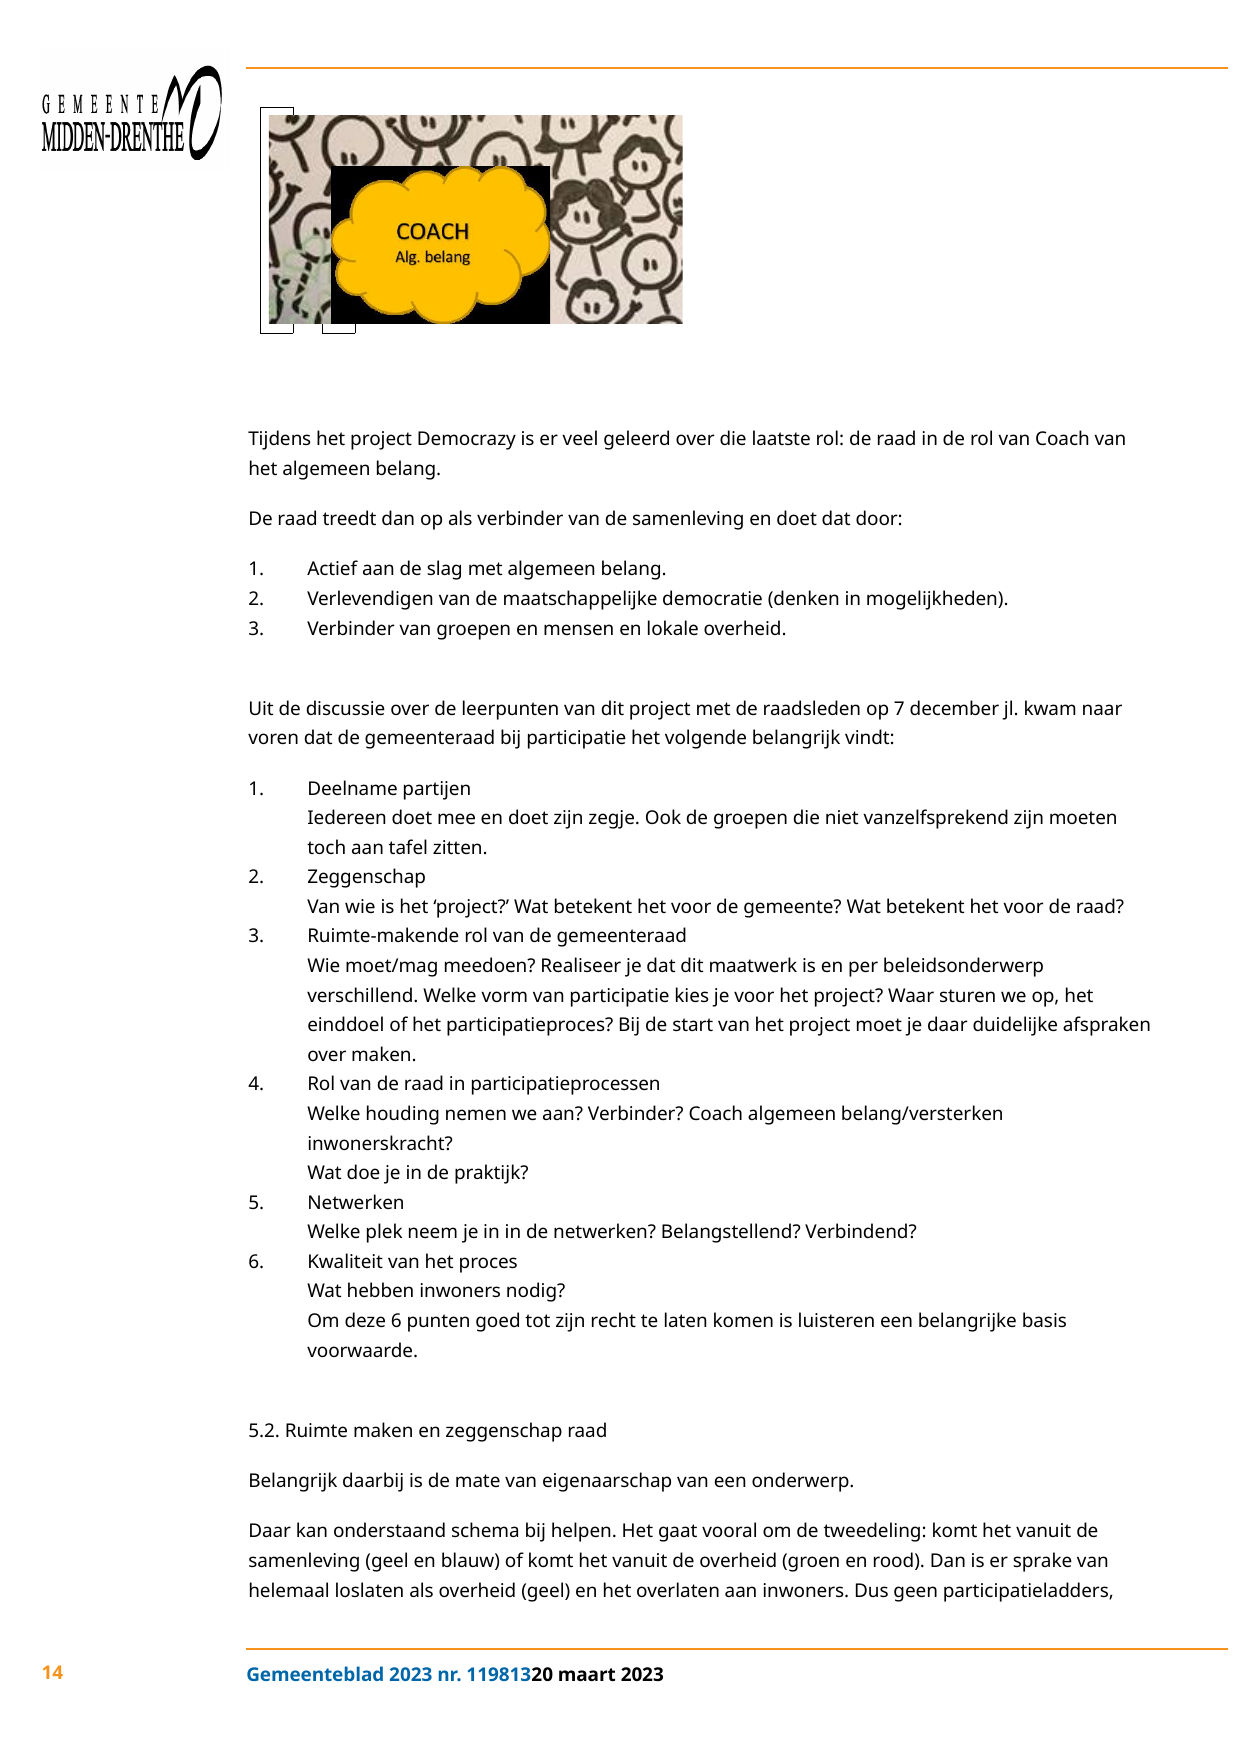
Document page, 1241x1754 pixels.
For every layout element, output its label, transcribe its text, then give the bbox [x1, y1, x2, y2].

picture [41, 47, 231, 172]
list Welke plek neem je in in de netwerken? Belangstellend? Verbindend? [248, 1218, 1152, 1244]
list Iedereen doet mee en doet zijn zegje. Ook de groepen die niet vanzelfsprekend zijn moeten toch aan tafel zitten. [248, 804, 1152, 859]
list Welke houding nemen we aan? Verbinder? Coach algemeen belang/versterken inwonerskracht? [248, 1100, 1152, 1155]
list Wie moet/mag meedoen? Realiseer je dat dit maatwerk is en per beleidsonderwerp verschillend. Welke vorm van participatie kies je voor het project? Waar sturen we op, het einddoel of het participatieproces? Bij de start van het project moet je daar duidelijke afspraken over maken. [248, 952, 1152, 1067]
list Wat doe je in de praktijk? [248, 1159, 1152, 1185]
list Om deze 6 punten goed tot zijn recht te laten komen is luisteren een belangrijke basis voorwaarde. [248, 1307, 1152, 1362]
text Uit de discussie over de leerpunten van dit project met de raadsleden op 7 december jl. kwam naar voren dat de gemeenteraad bij participatie het volgende belangrijk vindt: [248, 695, 1152, 750]
list Verlevendigen van de maatschappelijke democratie (denken in mogelijkheden). [248, 585, 1152, 611]
list Verbinder van groepen en mensen en lokale overheid. [248, 615, 1152, 640]
text 5.2. Ruimte maken en zeggenschap raad [248, 1417, 1152, 1442]
text Tijdens het project Democrazy is er veel geleerd over die laatste rol: de raad in de rol van Coach van het algemeen belang. [248, 425, 1152, 480]
picture [268, 115, 683, 324]
list Actief aan de slag met algemeen belang. [248, 556, 1152, 581]
text De raad treedt dan op als verbinder van de samenleving en doet dat door: [248, 505, 1152, 531]
list Wat hebben inwoners nodig? [248, 1278, 1152, 1303]
list Van wie is het ‘project?’ Wat betekent het voor de gemeente? Wat betekent het voor de raad? [248, 893, 1152, 919]
list Netwerken [248, 1189, 1152, 1214]
list Rol van de raad in participatieprocessen [248, 1071, 1152, 1096]
list Kwaliteit van het proces [248, 1248, 1152, 1274]
list Deelname partijen [248, 775, 1152, 800]
list Zeggenschap [248, 863, 1152, 889]
text Daar kan onderstaand schema bij helpen. Het gaat vooral om de tweedeling: komt het vanuit de samenleving (geel en blauw) of komt het vanuit de overheid (groen en rood). Dan is er sprake van helemaal loslaten als overheid (geel) en het overlaten aan inwoners. Dus geen participatieladders, [248, 1518, 1152, 1602]
list Ruimte-makende rol van de gemeenteraad [248, 923, 1152, 948]
text Belangrijk daarbij is de mate van eigenaarschap van een onderwerp. [248, 1467, 1152, 1493]
